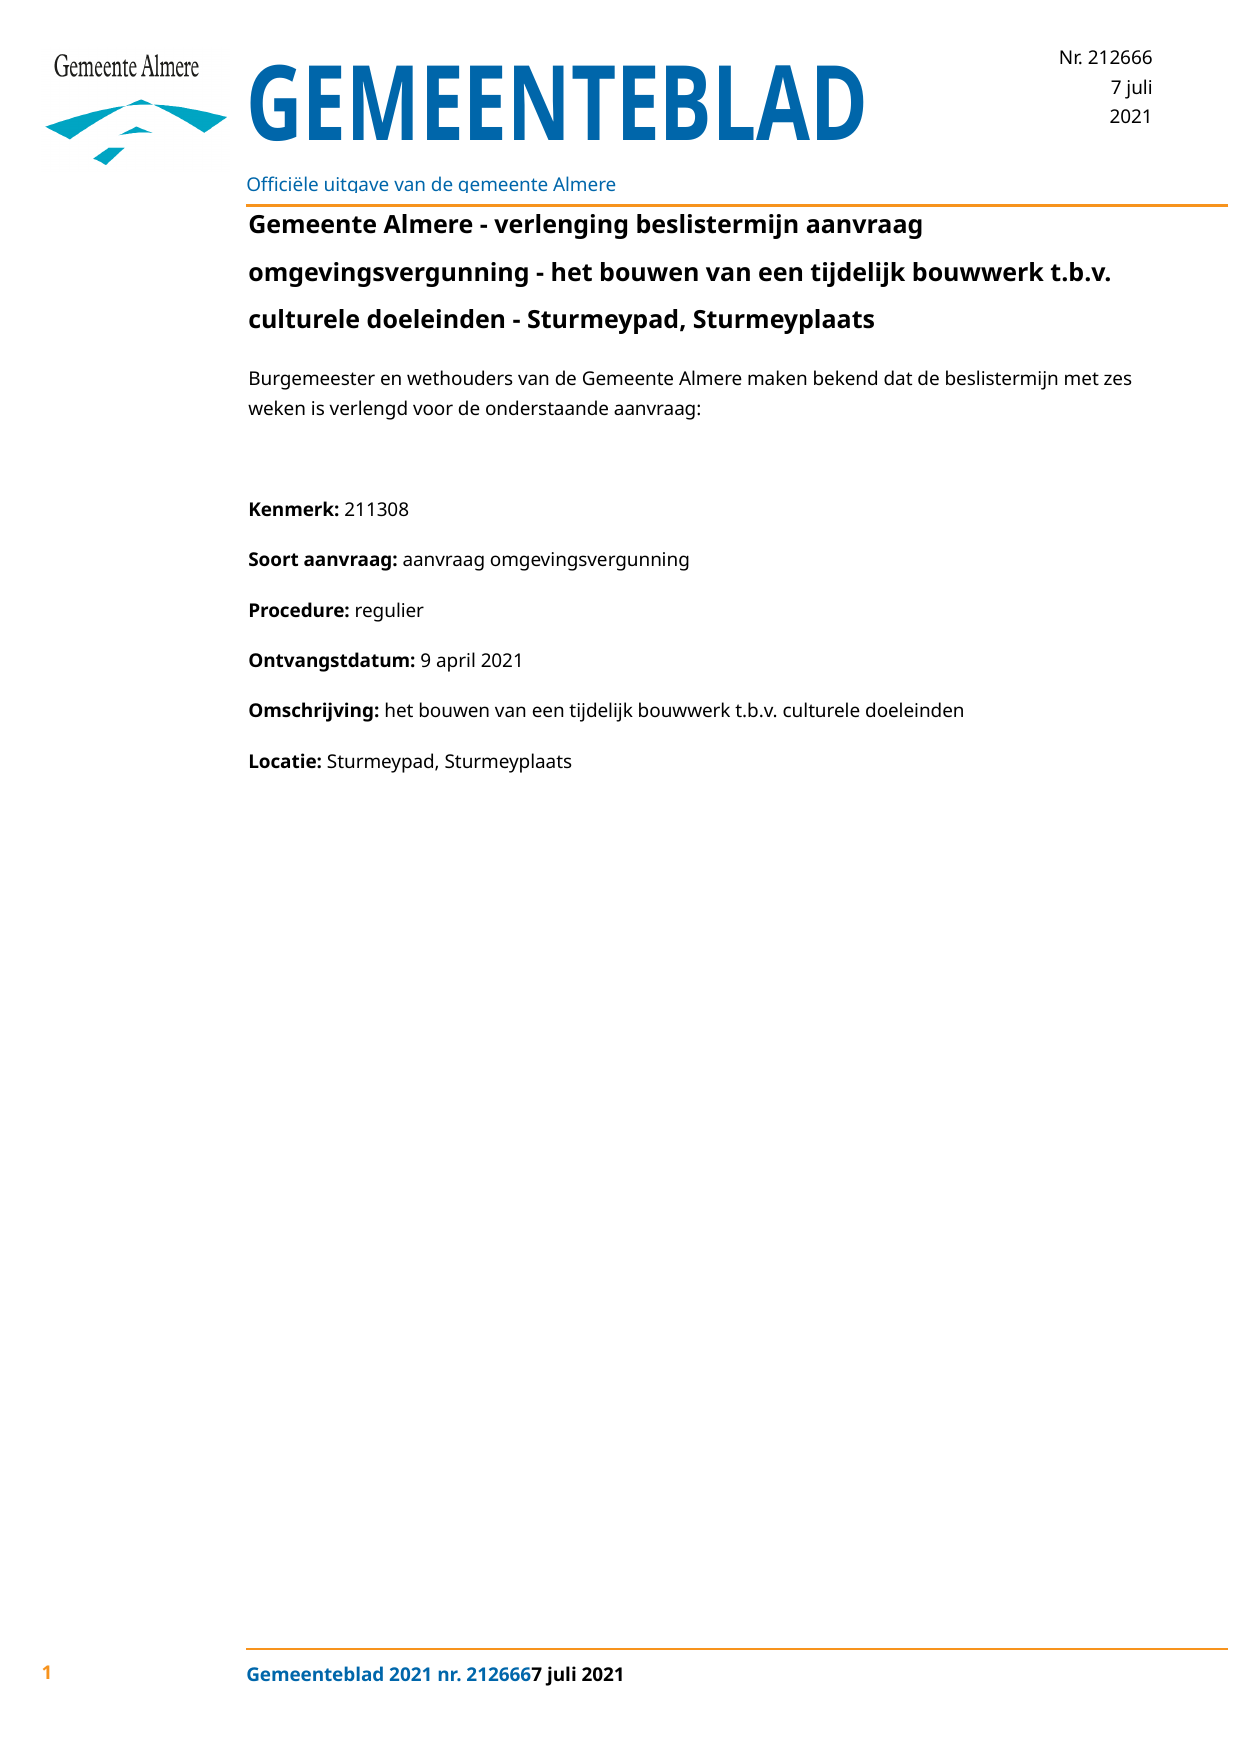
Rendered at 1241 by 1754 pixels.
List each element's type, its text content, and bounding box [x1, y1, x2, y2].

text Ontvangstdatum: 9 april 2021 [248, 647, 1152, 673]
text Soort aanvraag: aanvraag omgevingsvergunning [248, 546, 1152, 572]
text Gemeente Almere - verlenging beslistermijn aanvraag omgevingsvergunning - het bouwen van een tijdelijk bouwwerk t.b.v. culturele doeleinden - Sturmeypad, Sturmeyplaats [248, 207, 1152, 336]
text Kenmerk: 211308 [248, 496, 1152, 522]
text Procedure: regulier [248, 597, 1152, 622]
picture [41, 47, 231, 172]
text Burgemeester en wethouders van de Gemeente Almere maken bekend dat de beslistermijn met zes weken is verlengd voor de onderstaande aanvraag: [248, 366, 1152, 421]
text Locatie: Sturmeypad, Sturmeyplaats [248, 748, 1152, 774]
text Omschrijving: het bouwen van een tijdelijk bouwwerk t.b.v. culturele doeleinden [248, 698, 1152, 723]
